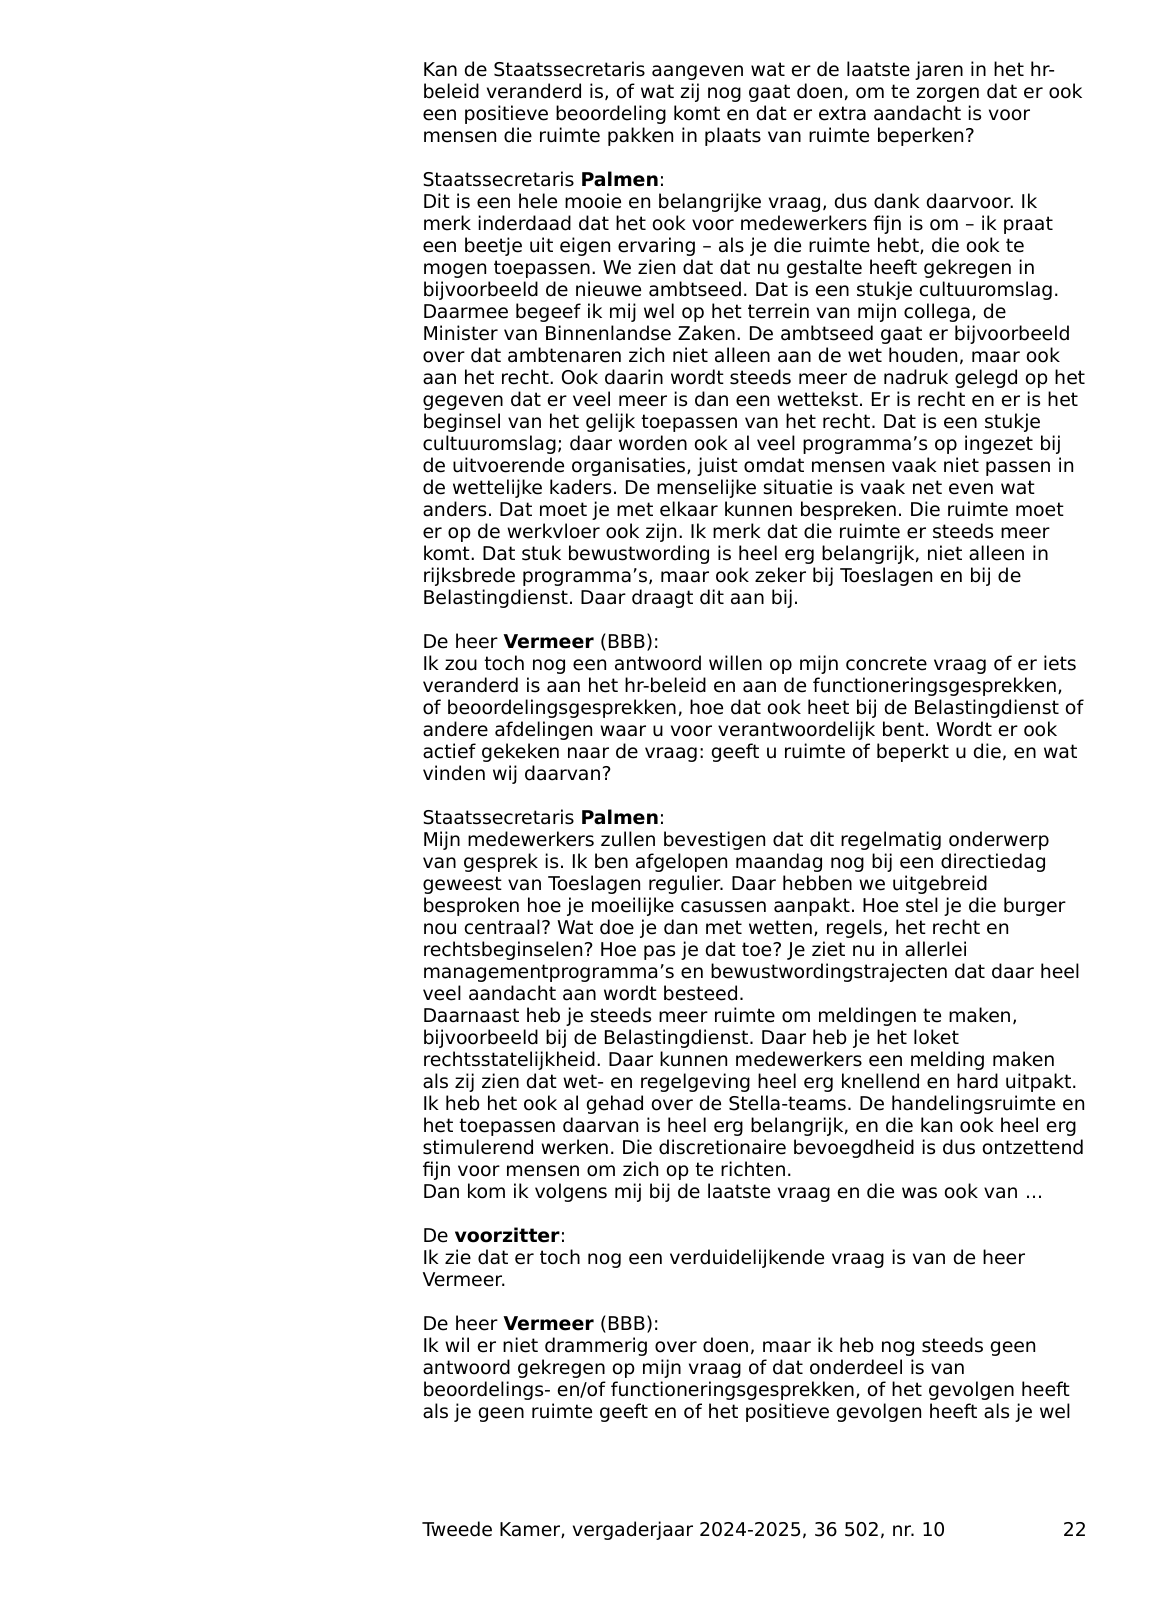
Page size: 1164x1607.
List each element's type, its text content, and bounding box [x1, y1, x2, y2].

text Kan de Staatssecretaris aangeven wat er de laatste jaren in het hr-beleid veranderd is, of wat zij nog gaat doen, om te zorgen dat er ook een positieve beoordeling komt en dat er extra aandacht is voor mensen die ruimte pakken in plaats van ruimte beperken? [422, 59, 1087, 147]
text De heer Vermeer (BBB): [422, 631, 1087, 653]
text Dan kom ik volgens mij bij de laatste vraag en die was ook van ... [422, 1181, 1087, 1203]
text Daarnaast heb je steeds meer ruimte om meldingen te maken, bijvoorbeeld bij de Belastingdienst. Daar heb je het loket rechtsstatelijkheid. Daar kunnen medewerkers een melding maken als zij zien dat wet- en regelgeving heel erg knellend en hard uitpakt. Ik heb het ook al gehad over de Stella-teams. De handelingsruimte en het toepassen daarvan is heel erg belangrijk, en die kan ook heel erg stimulerend werken. Die discretionaire bevoegdheid is dus ontzettend fijn voor mensen om zich op te richten. [422, 1005, 1087, 1181]
text Staatssecretaris Palmen: [422, 807, 1087, 829]
text Mijn medewerkers zullen bevestigen dat dit regelmatig onderwerp van gesprek is. Ik ben afgelopen maandag nog bij een directiedag geweest van Toeslagen regulier. Daar hebben we uitgebreid besproken hoe je moeilijke casussen aanpakt. Hoe stel je die burger nou centraal? Wat doe je dan met wetten, regels, het recht en rechtsbeginselen? Hoe pas je dat toe? Je ziet nu in allerlei managementprogramma’s en bewustwordingstrajecten dat daar heel veel aandacht aan wordt besteed. [422, 829, 1087, 1005]
text De heer Vermeer (BBB): [422, 1313, 1087, 1335]
text Ik zou toch nog een antwoord willen op mijn concrete vraag of er iets veranderd is aan het hr-beleid en aan de functioneringsgesprekken, of beoordelingsgesprekken, hoe dat ook heet bij de Belastingdienst of andere afdelingen waar u voor verantwoordelijk bent. Wordt er ook actief gekeken naar de vraag: geeft u ruimte of beperkt u die, en wat vinden wij daarvan? [422, 653, 1087, 785]
text Ik zie dat er toch nog een verduidelijkende vraag is van de heer Vermeer. [422, 1247, 1087, 1291]
text Staatssecretaris Palmen: [422, 169, 1087, 191]
text Ik wil er niet drammerig over doen, maar ik heb nog steeds geen antwoord gekregen op mijn vraag of dat onderdeel is van beoordelings- en/of functioneringsgesprekken, of het gevolgen heeft als je geen ruimte geeft en of het positieve gevolgen heeft als je wel [422, 1335, 1087, 1423]
text De voorzitter: [422, 1225, 1087, 1247]
text Dit is een hele mooie en belangrijke vraag, dus dank daarvoor. Ik merk inderdaad dat het ook voor medewerkers fijn is om – ik praat een beetje uit eigen ervaring – als je die ruimte hebt, die ook te mogen toepassen. We zien dat dat nu gestalte heeft gekregen in bijvoorbeeld de nieuwe ambtseed. Dat is een stukje cultuuromslag. Daarmee begeef ik mij wel op het terrein van mijn collega, de Minister van Binnenlandse Zaken. De ambtseed gaat er bijvoorbeeld over dat ambtenaren zich niet alleen aan de wet houden, maar ook aan het recht. Ook daarin wordt steeds meer de nadruk gelegd op het gegeven dat er veel meer is dan een wettekst. Er is recht en er is het beginsel van het gelijk toepassen van het recht. Dat is een stukje cultuuromslag; daar worden ook al veel programma’s op ingezet bij de uitvoerende organisaties, juist omdat mensen vaak niet passen in de wettelijke kaders. De menselijke situatie is vaak net even wat anders. Dat moet je met elkaar kunnen bespreken. Die ruimte moet er op de werkvloer ook zijn. Ik merk dat die ruimte er steeds meer komt. Dat stuk bewustwording is heel erg belangrijk, niet alleen in rijksbrede programma’s, maar ook zeker bij Toeslagen en bij de Belastingdienst. Daar draagt dit aan bij. [422, 191, 1087, 609]
